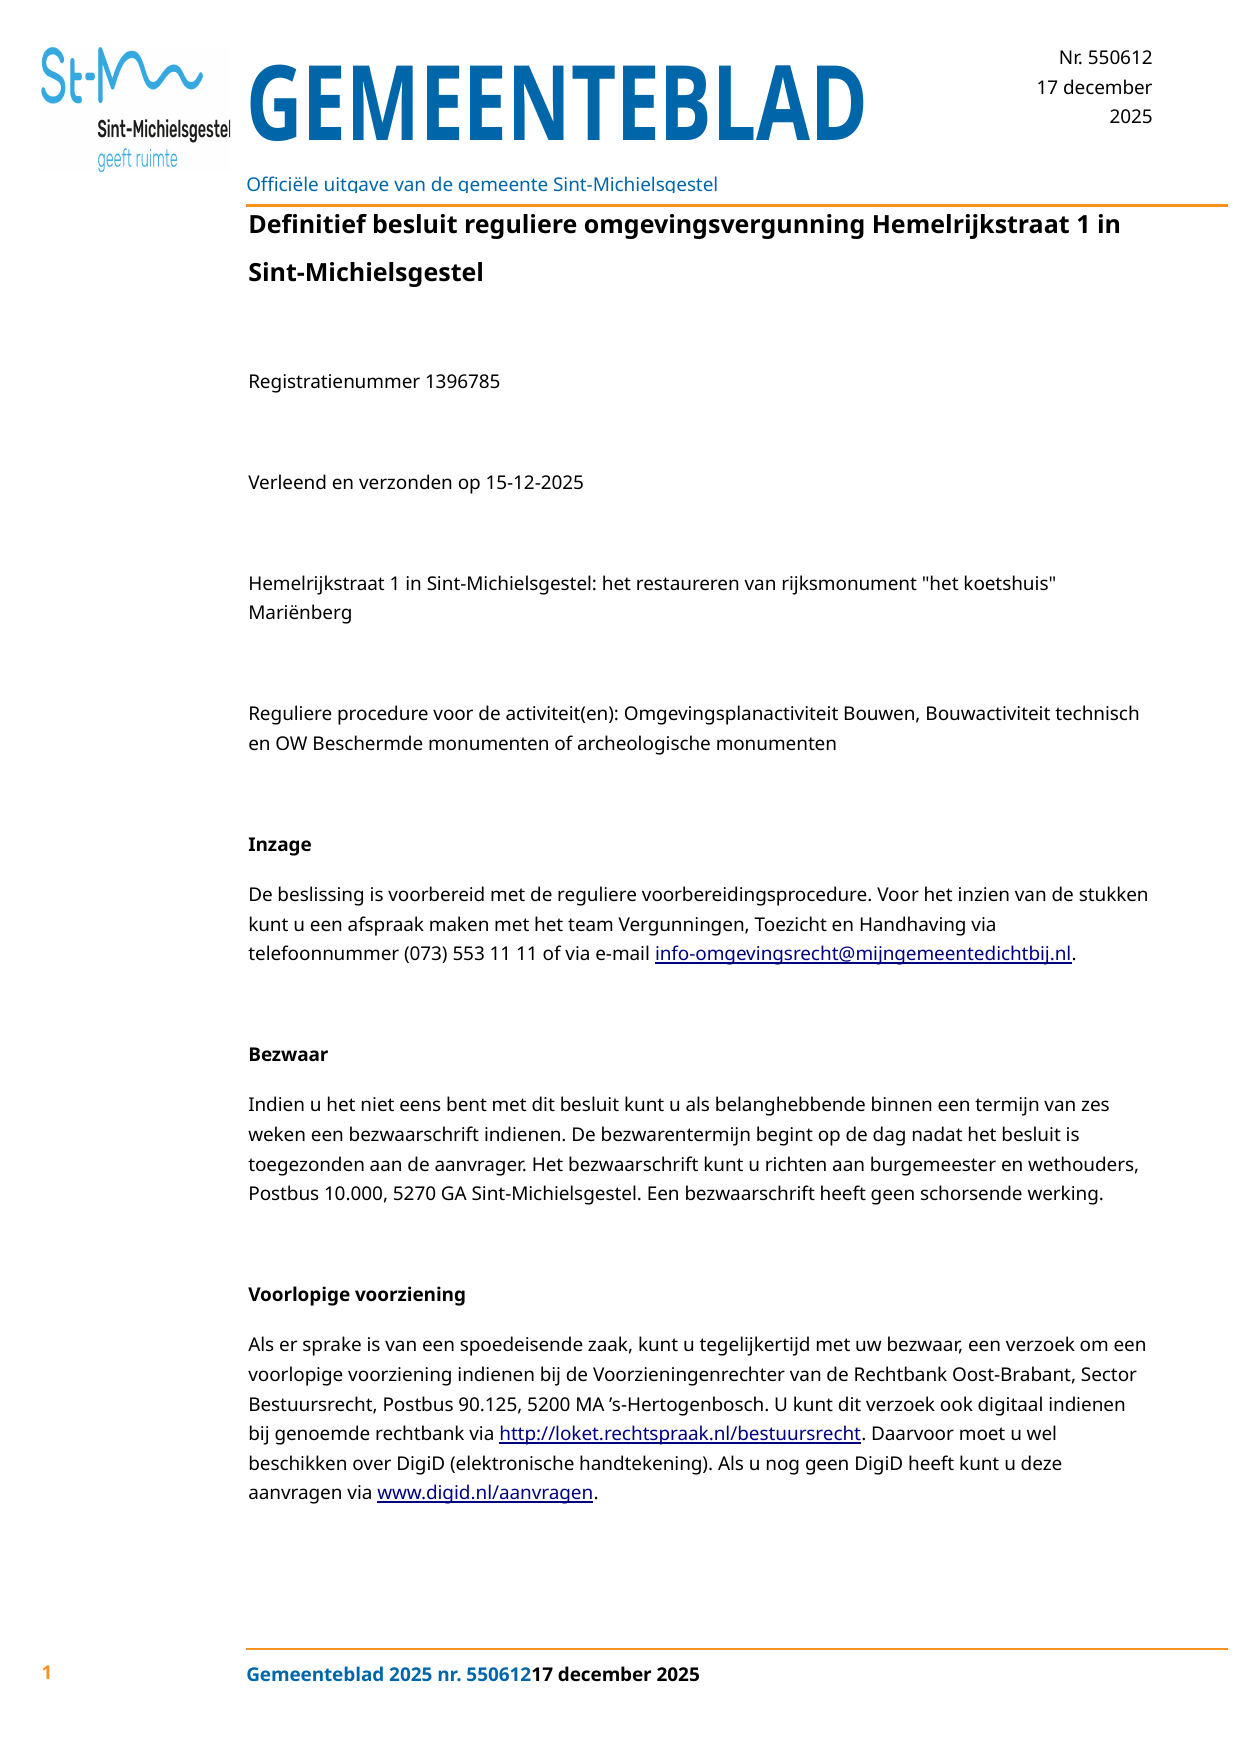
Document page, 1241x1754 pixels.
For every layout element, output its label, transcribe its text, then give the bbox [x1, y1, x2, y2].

text Voorlopige voorziening [248, 1281, 1152, 1307]
text Hemelrijkstraat 1 in Sint-Michielsgestel: het restaureren van rijksmonument "het koetshuis" Mariënberg [248, 570, 1152, 625]
text Definitief besluit reguliere omgevingsvergunning Hemelrijkstraat 1 in Sint-Michielsgestel [248, 207, 1152, 288]
picture [41, 47, 231, 172]
text Reguliere procedure voor de activiteit(en): Omgevingsplanactiviteit Bouwen, Bouwactiviteit technisch en OW Beschermde monumenten of archeologische monumenten [248, 700, 1152, 756]
text Indien u het niet eens bent met dit besluit kunt u als belanghebbende binnen een termijn van zes weken een bezwaarschrift indienen. De bezwarentermijn begint op de dag nadat het besluit is toegezonden aan de aanvrager. Het bezwaarschrift kunt u richten aan burgemeester en wethouders, Postbus 10.000, 5270 GA Sint-Michielsgestel. Een bezwaarschrift heeft geen schorsende werking. [248, 1092, 1152, 1206]
text Registratienummer 1396785 [248, 368, 1152, 394]
text Bezwaar [248, 1041, 1152, 1067]
text Als er sprake is van een spoedeisende zaak, kunt u tegelijkertijd met uw bezwaar, een verzoek om een voorlopige voorziening indienen bij de Voorzieningenrechter van de Rechtbank Oost-Brabant, Sector Bestuursrecht, Postbus 90.125, 5200 MA ’s-Hertogenbosch. U kunt dit verzoek ook digitaal indienen bij genoemde rechtbank via http://loket.rechtspraak.nl/bestuursrecht. Daarvoor moet u wel beschikken over DigiD (elektronische handtekening). Als u nog geen DigiD heeft kunt u deze aanvragen via www.digid.nl/aanvragen. [248, 1332, 1152, 1505]
text De beslissing is voorbereid met de reguliere voorbereidingsprocedure. Voor het inzien van de stukken kunt u een afspraak maken met het team Vergunningen, Toezicht en Handhaving via telefoonnummer (073) 553 11 11 of via e-mail info-omgevingsrecht@mijngemeentedichtbij.nl. [248, 881, 1152, 966]
text Inzage [248, 831, 1152, 857]
text Verleend en verzonden op 15-12-2025 [248, 469, 1152, 495]
